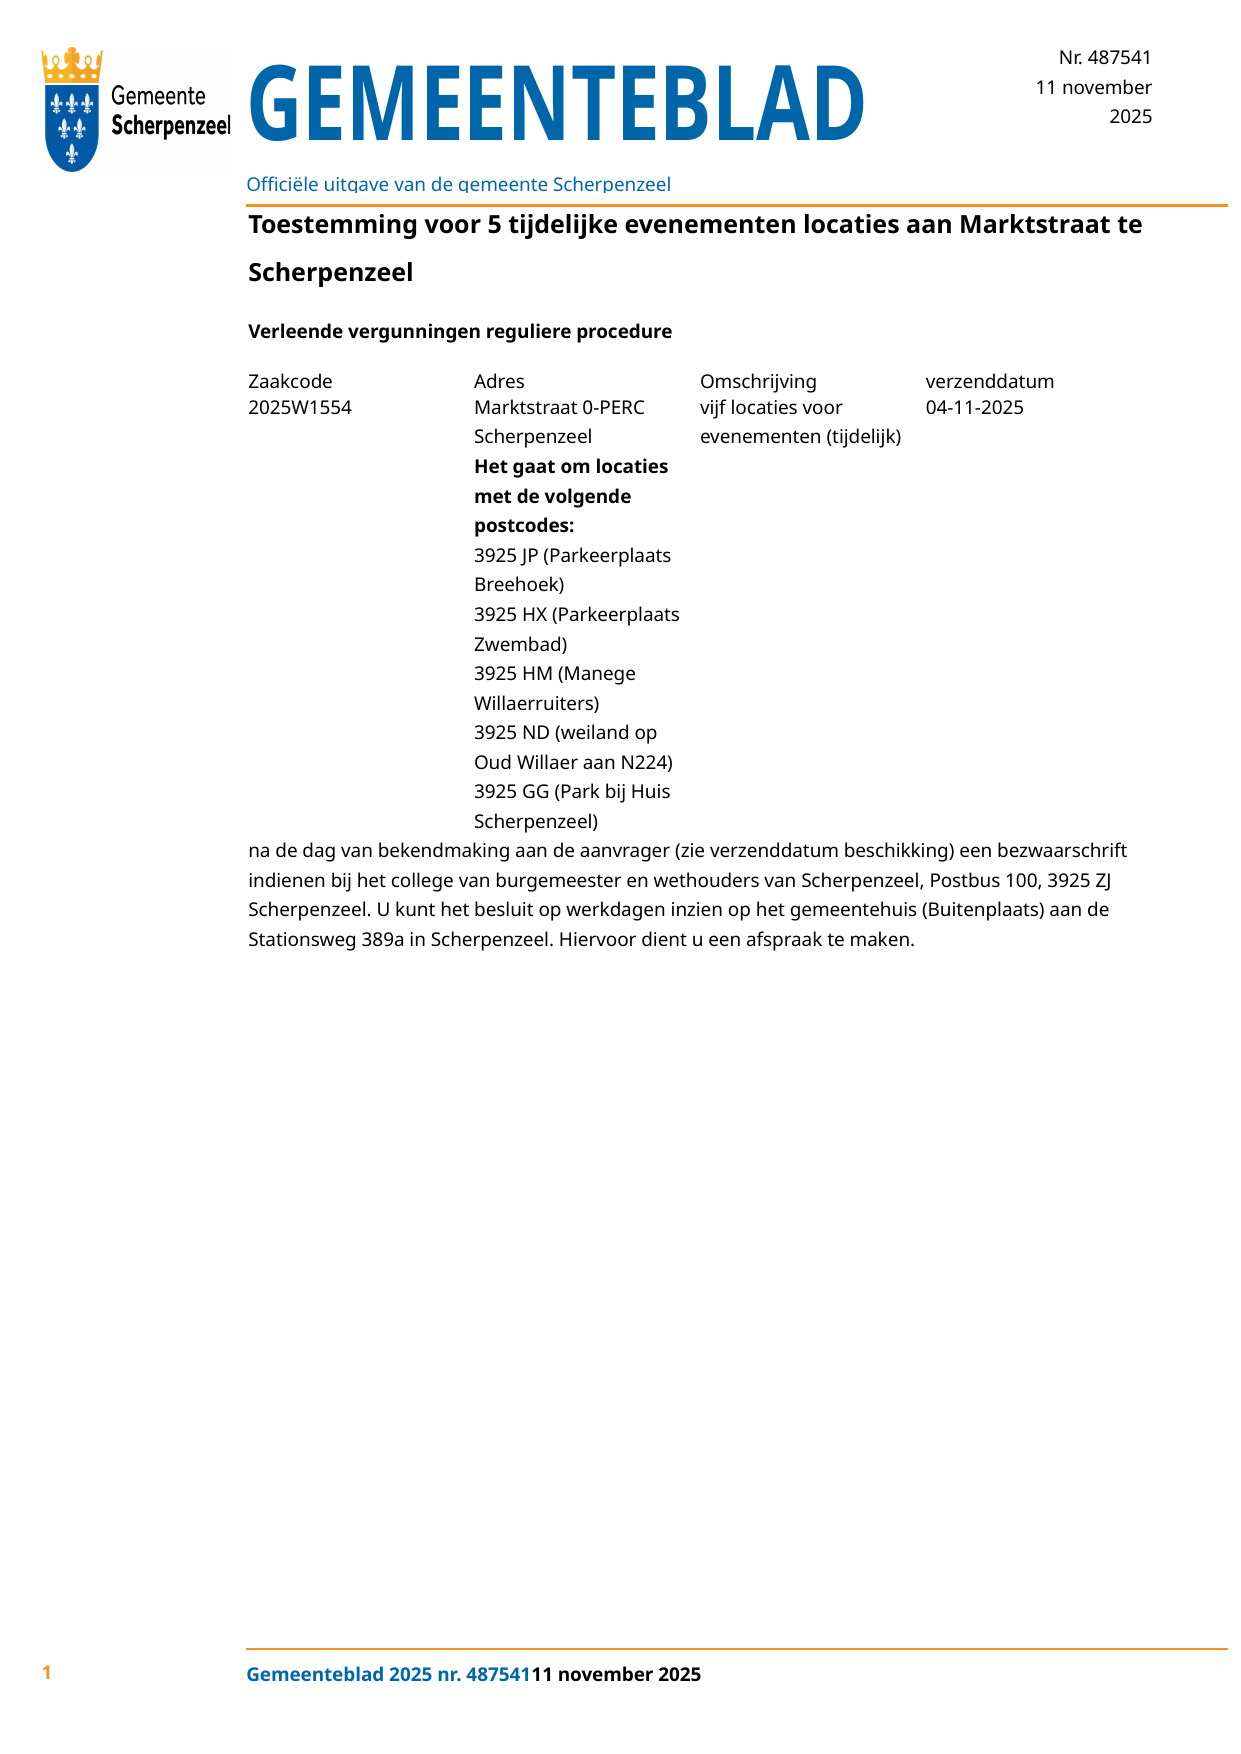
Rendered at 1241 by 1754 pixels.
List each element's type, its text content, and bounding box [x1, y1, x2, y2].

table_cell 04-11-2025 [926, 394, 1152, 834]
text Toestemming voor 5 tijdelijke evenementen locaties aan Marktstraat te Scherpenzeel [248, 207, 1152, 288]
table_cell vijf locaties voor evenementen (tijdelijk) [700, 394, 926, 834]
text na de dag van bekendmaking aan de aanvrager (zie verzenddatum beschikking) een bezwaarschrift indienen bij het college van burgemeester en wethouders van Scherpenzeel, Postbus 100, 3925 ZJ Scherpenzeel. U kunt het besluit op werkdagen inzien op het gemeentehuis (Buitenplaats) aan de Stationsweg 389a in Scherpenzeel. Hiervoor dient u een afspraak te maken. [248, 837, 1152, 952]
table_header Omschrijving [700, 369, 926, 394]
picture [41, 47, 231, 172]
table_header verzenddatum [926, 369, 1152, 394]
text Verleende vergunningen reguliere procedure [248, 318, 1152, 344]
table_cell Marktstraat 0-PERC Scherpenzeel Het gaat om locaties met de volgende postcodes: 3925 JP (Parkeerplaats Breehoek) 3925 HX (Parkeerplaats Zwembad) 3925 HM (Manege Willaerruiters) 3925 ND (weiland op Oud Willaer aan N224) 3925 GG (Park bij Huis Scherpenzeel) [474, 394, 700, 834]
table_header Zaakcode [248, 369, 474, 394]
table_cell 2025W1554 [248, 394, 474, 834]
table_header Adres [474, 369, 700, 394]
